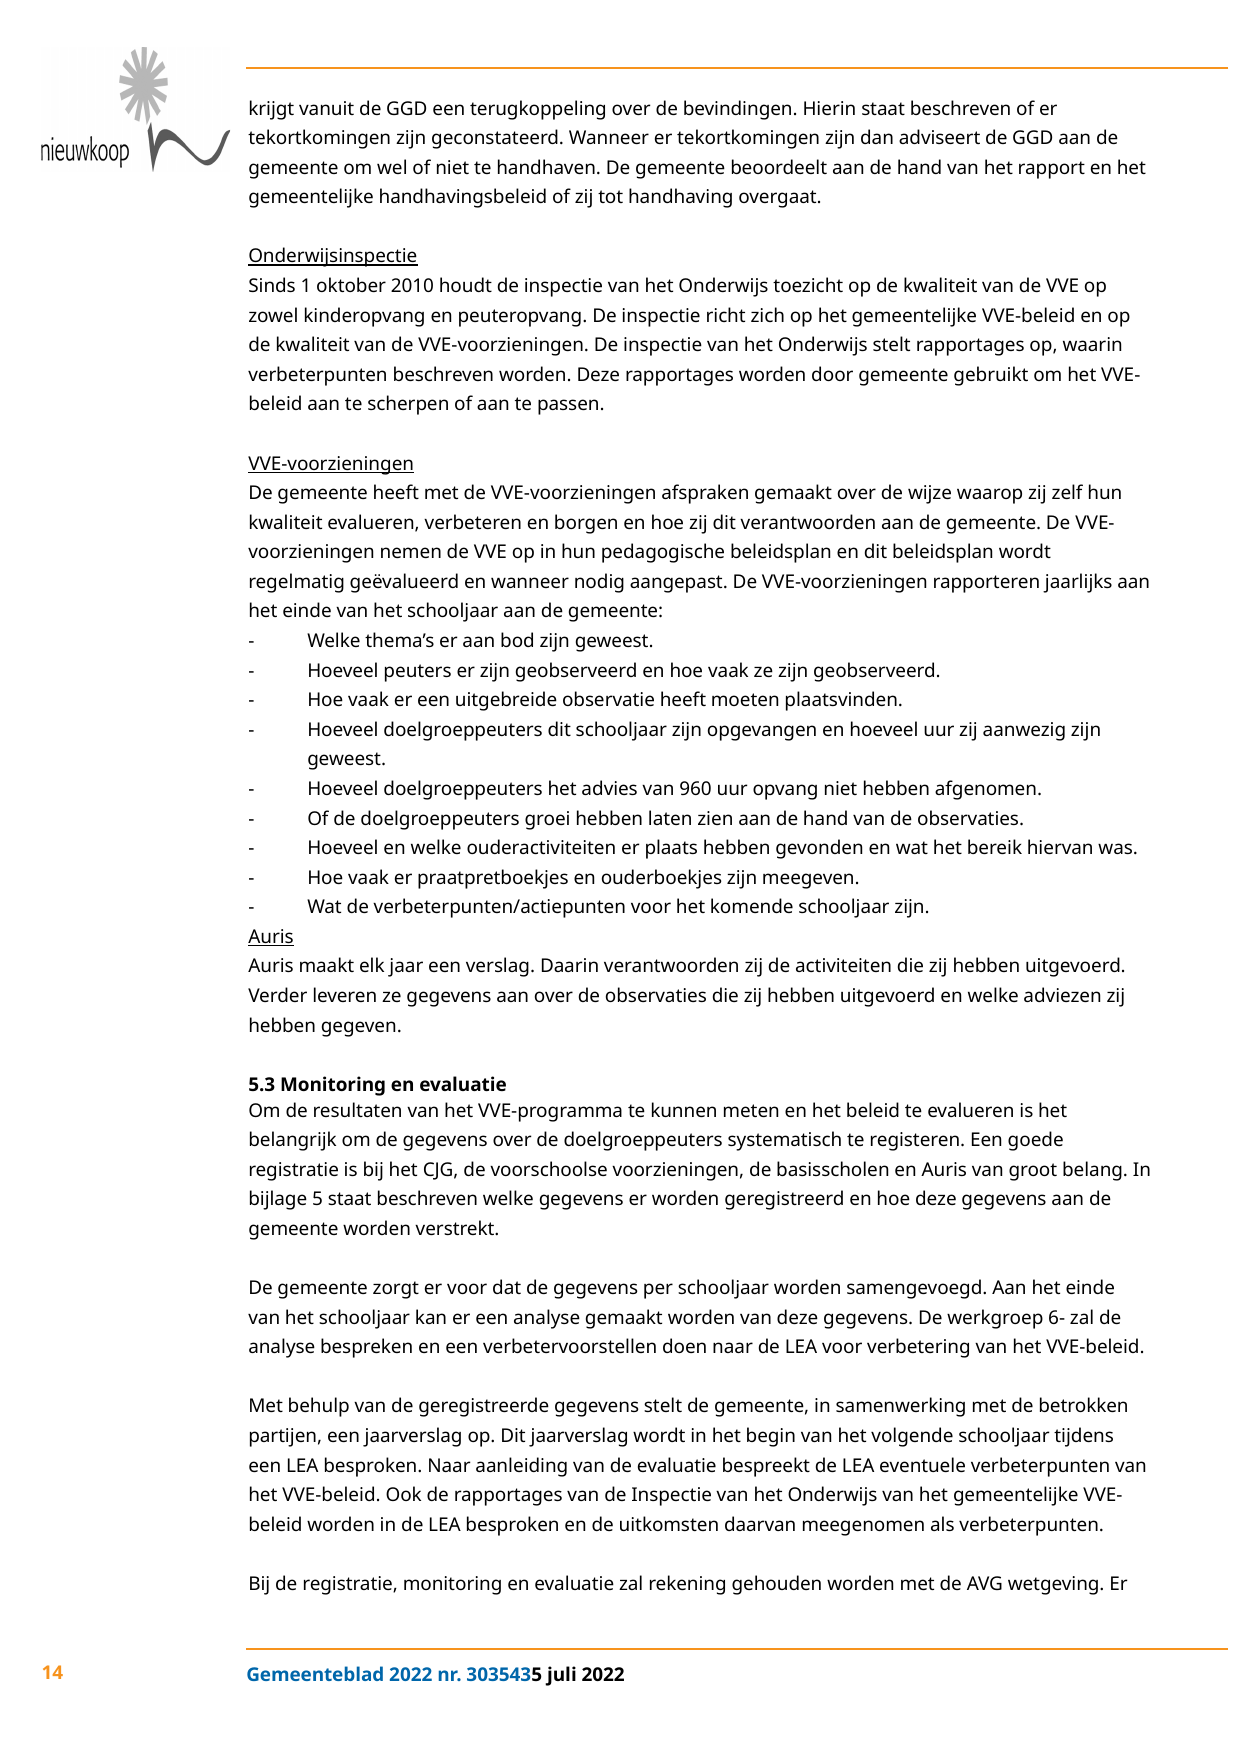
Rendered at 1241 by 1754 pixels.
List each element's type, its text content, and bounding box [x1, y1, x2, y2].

list Hoeveel doelgroeppeuters het advies van 960 uur opvang niet hebben afgenomen. [248, 775, 1152, 801]
list Hoe vaak er een uitgebreide observatie heeft moeten plaatsvinden. [248, 686, 1152, 712]
text Auris [248, 923, 1152, 949]
text Onderwijsinspectie [248, 243, 1152, 268]
text Sinds 1 oktober 2010 houdt de inspectie van het Onderwijs toezicht op de kwaliteit van de VVE op zowel kinderopvang en peuteropvang. De inspectie richt zich op het gemeentelijke VVE-beleid en op de kwaliteit van de VVE-voorzieningen. De inspectie van het Onderwijs stelt rapportages op, waarin verbeterpunten beschreven worden. Deze rapportages worden door gemeente gebruikt om het VVE-beleid aan te scherpen of aan te passen. [248, 272, 1152, 416]
text Met behulp van de geregistreerde gegevens stelt de gemeente, in samenwerking met de betrokken partijen, een jaarverslag op. Dit jaarverslag wordt in het begin van het volgende schooljaar tijdens een LEA besproken. Naar aanleiding van de evaluatie bespreekt de LEA eventuele verbeterpunten van het VVE-beleid. Ook de rapportages van de Inspectie van het Onderwijs van het gemeentelijke VVE-beleid worden in de LEA besproken en de uitkomsten daarvan meegenomen als verbeterpunten. [248, 1393, 1152, 1537]
text krijgt vanuit de GGD een terugkoppeling over de bevindingen. Hierin staat beschreven of er tekortkomingen zijn geconstateerd. Wanneer er tekortkomingen zijn dan adviseert de GGD aan de gemeente om wel of niet te handhaven. De gemeente beoordeelt aan de hand van het rapport en het gemeentelijke handhavingsbeleid of zij tot handhaving overgaat. [248, 95, 1152, 209]
list Of de doelgroeppeuters groei hebben laten zien aan de hand van de observaties. [248, 805, 1152, 831]
text 5.3 Monitoring en evaluatie [248, 1071, 1152, 1097]
list Hoeveel en welke ouderactiviteiten er plaats hebben gevonden en wat het bereik hiervan was. [248, 834, 1152, 860]
list Hoe vaak er praatpretboekjes en ouderboekjes zijn meegeven. [248, 864, 1152, 890]
text De gemeente heeft met de VVE-voorzieningen afspraken gemaakt over de wijze waarop zij zelf hun kwaliteit evalueren, verbeteren en borgen en hoe zij dit verantwoorden aan de gemeente. De VVE-voorzieningen nemen de VVE op in hun pedagogische beleidsplan en dit beleidsplan wordt regelmatig geëvalueerd en wanneer nodig aangepast. De VVE-voorzieningen rapporteren jaarlijks aan het einde van het schooljaar aan de gemeente: [248, 479, 1152, 623]
picture [41, 47, 231, 172]
list Hoeveel peuters er zijn geobserveerd en hoe vaak ze zijn geobserveerd. [248, 657, 1152, 683]
text Om de resultaten van het VVE-programma te kunnen meten en het beleid te evalueren is het belangrijk om de gegevens over de doelgroeppeuters systematisch te registeren. Een goede registratie is bij het CJG, de voorschoolse voorzieningen, de basisscholen en Auris van groot belang. In bijlage 5 staat beschreven welke gegevens er worden geregistreerd en hoe deze gegevens aan de gemeente worden verstrekt. [248, 1097, 1152, 1241]
list Wat de verbeterpunten/actiepunten voor het komende schooljaar zijn. [248, 893, 1152, 919]
list Hoeveel doelgroeppeuters dit schooljaar zijn opgevangen en hoeveel uur zij aanwezig zijn geweest. [248, 716, 1152, 771]
text Auris maakt elk jaar een verslag. Daarin verantwoorden zij de activiteiten die zij hebben uitgevoerd. Verder leveren ze gegevens aan over de observaties die zij hebben uitgevoerd en welke adviezen zij hebben gegeven. [248, 953, 1152, 1038]
list Welke thema’s er aan bod zijn geweest. [248, 627, 1152, 653]
text Bij de registratie, monitoring en evaluatie zal rekening gehouden worden met de AVG wetgeving. Er [248, 1570, 1152, 1596]
text De gemeente zorgt er voor dat de gegevens per schooljaar worden samengevoegd. Aan het einde van het schooljaar kan er een analyse gemaakt worden van deze gegevens. De werkgroep 6- zal de analyse bespreken en een verbetervoorstellen doen naar de LEA voor verbetering van het VVE-beleid. [248, 1274, 1152, 1359]
text VVE-voorzieningen [248, 450, 1152, 476]
